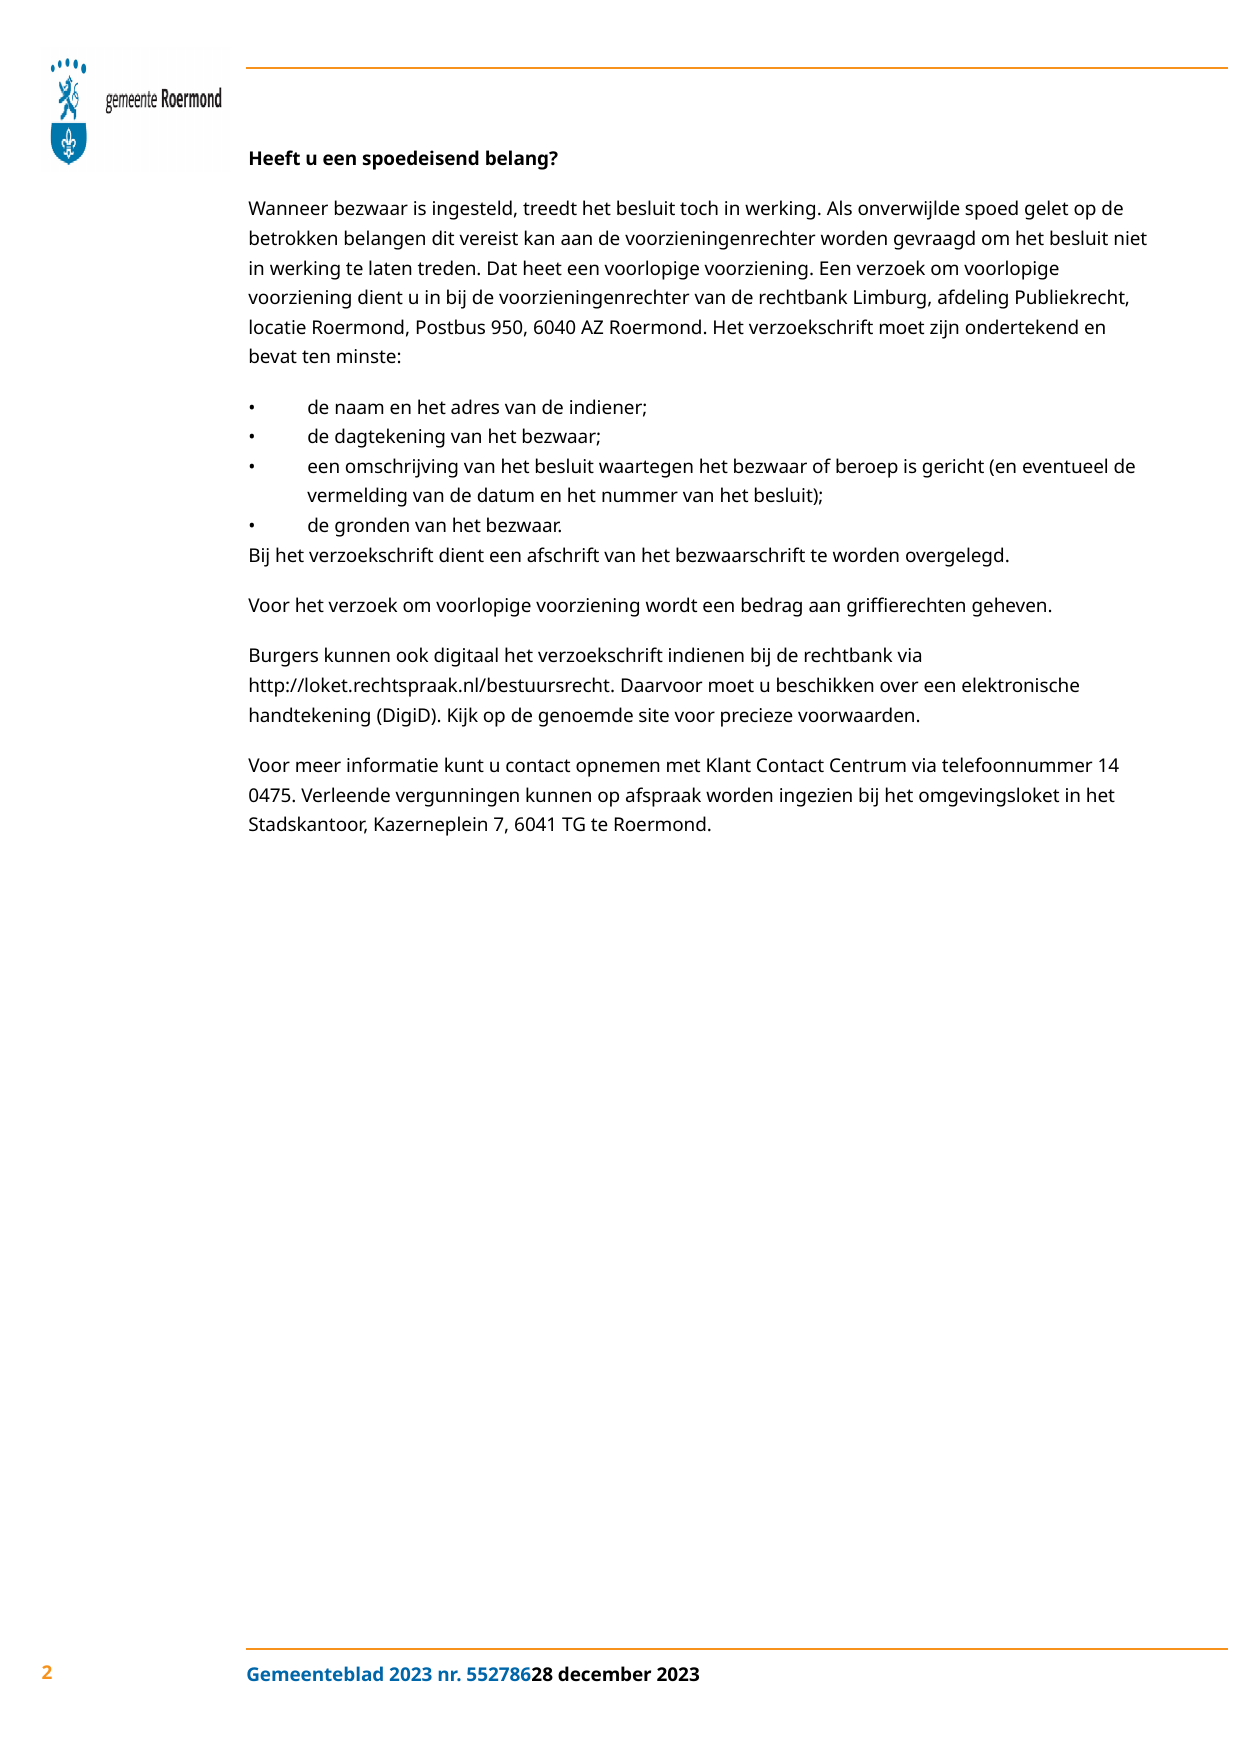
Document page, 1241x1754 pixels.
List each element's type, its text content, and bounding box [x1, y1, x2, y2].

list de dagtekening van het bezwaar; [248, 423, 1152, 449]
text Voor meer informatie kunt u contact opnemen met Klant Contact Centrum via telefoonnummer 14 0475. Verleende vergunningen kunnen op afspraak worden ingezien bij het omgevingsloket in het Stadskantoor, Kazerneplein 7, 6041 TG te Roermond. [248, 752, 1152, 837]
list de gronden van het bezwaar. [248, 512, 1152, 538]
text Wanneer bezwaar is ingesteld, treedt het besluit toch in werking. Als onverwijlde spoed gelet op de betrokken belangen dit vereist kan aan de voorzieningenrechter worden gevraagd om het besluit niet in werking te laten treden. Dat heet een voorlopige voorziening. Een verzoek om voorlopige voorziening dient u in bij de voorzieningenrechter van de rechtbank Limburg, afdeling Publiekrecht, locatie Roermond, Postbus 950, 6040 AZ Roermond. Het verzoekschrift moet zijn ondertekend en bevat ten minste: [248, 196, 1152, 369]
list de naam en het adres van de indiener; [248, 394, 1152, 420]
text Bij het verzoekschrift dient een afschrift van het bezwaarschrift te worden overgelegd. [248, 542, 1152, 568]
text Heeft u een spoedeisend belang? [248, 145, 1152, 171]
text Burgers kunnen ook digitaal het verzoekschrift indienen bij de rechtbank via http://loket.rechtspraak.nl/bestuursrecht. Daarvoor moet u beschikken over een elektronische handtekening (DigiD). Kijk op de genoemde site voor precieze voorwaarden. [248, 643, 1152, 728]
text Voor het verzoek om voorlopige voorziening wordt een bedrag aan griffierechten geheven. [248, 592, 1152, 618]
list een omschrijving van het besluit waartegen het bezwaar of beroep is gericht (en eventueel de vermelding van de datum en het nummer van het besluit); [248, 453, 1152, 508]
picture [41, 47, 231, 172]
